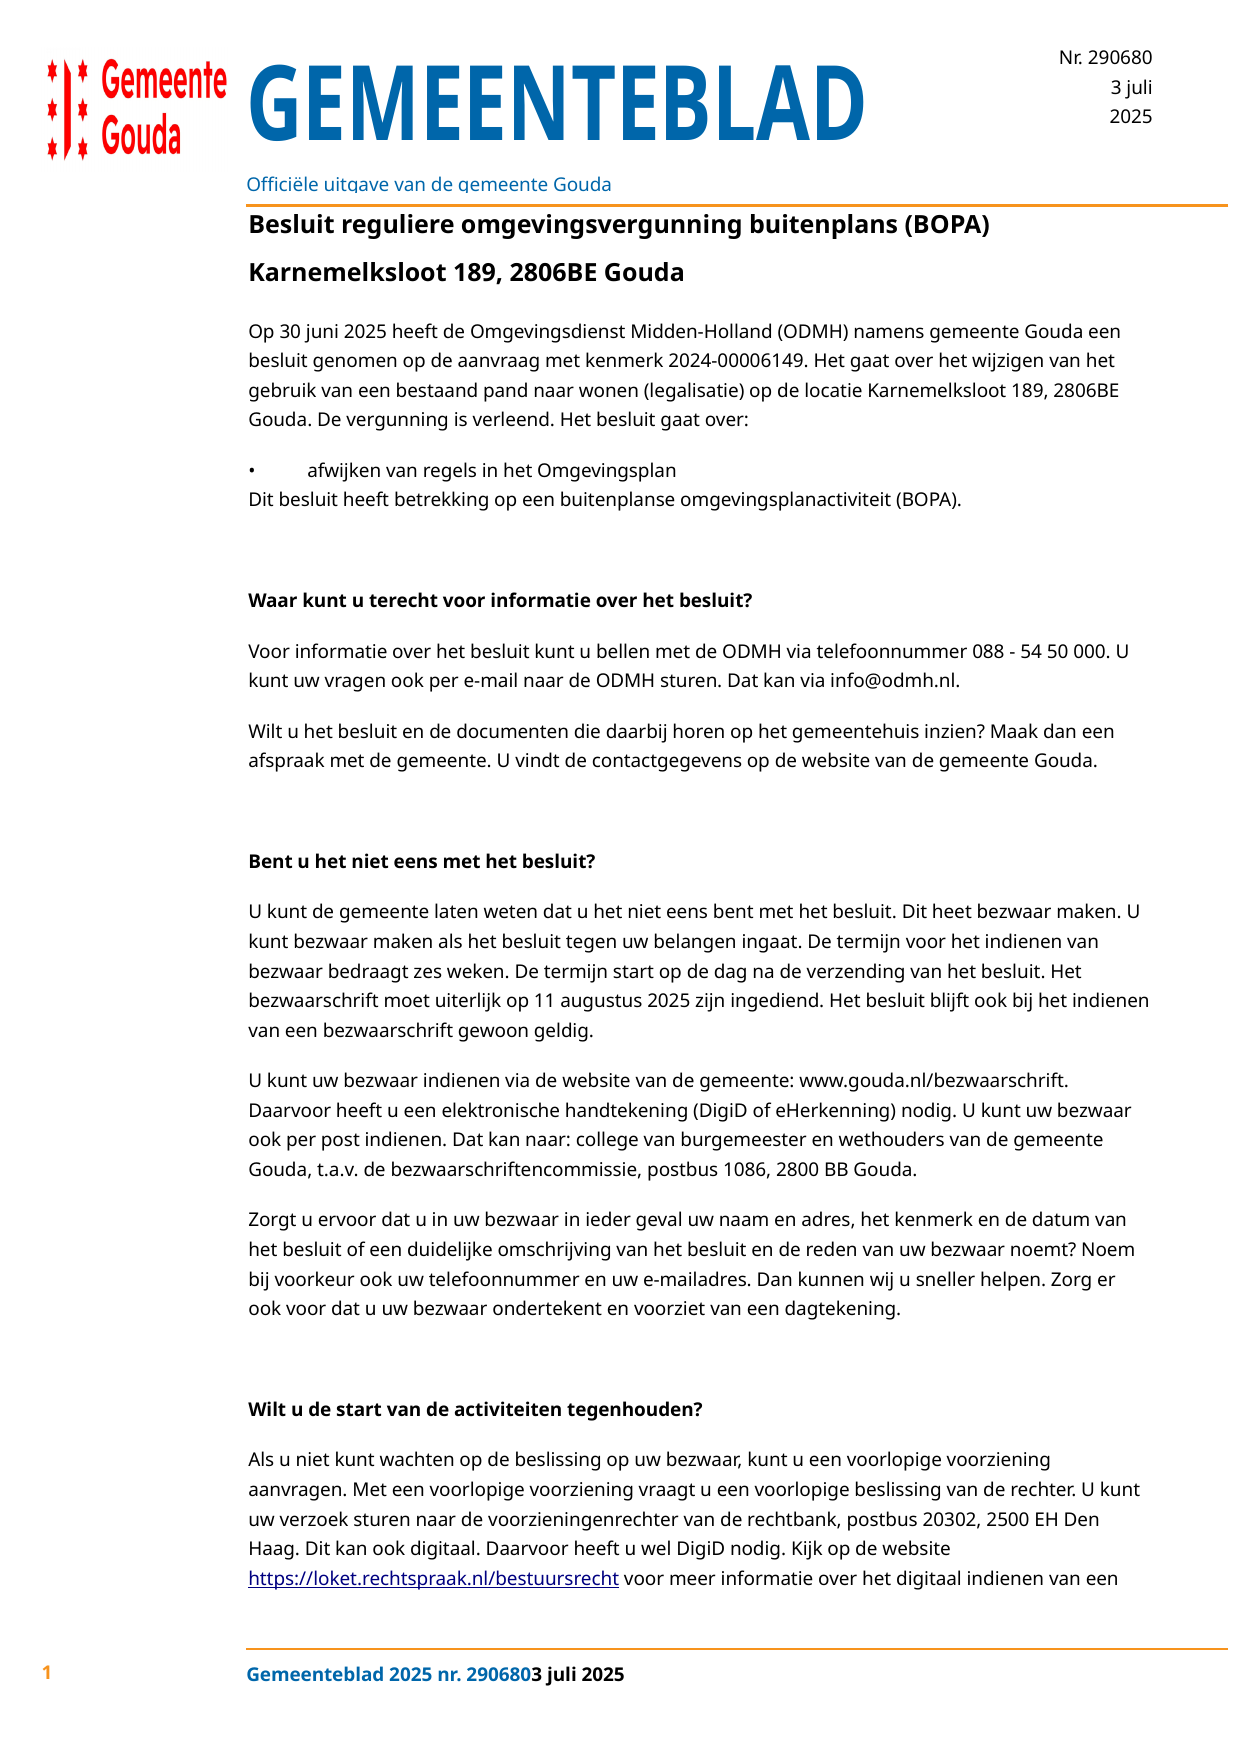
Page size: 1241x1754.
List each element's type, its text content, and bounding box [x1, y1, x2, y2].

text Zorgt u ervoor dat u in uw bezwaar in ieder geval uw naam en adres, het kenmerk en de datum van het besluit of een duidelijke omschrijving van het besluit en de reden van uw bezwaar noemt? Noem bij voorkeur ook uw telefoonnummer en uw e-mailadres. Dan kunnen wij u sneller helpen. Zorg er ook voor dat u uw bezwaar ondertekent en voorziet van een dagtekening. [248, 1207, 1152, 1321]
text Wilt u de start van de activiteiten tegenhouden? [248, 1396, 1152, 1422]
text Voor informatie over het besluit kunt u bellen met de ODMH via telefoonnummer 088 - 54 50 000. U kunt uw vragen ook per e-mail naar de ODMH sturen. Dat kan via info@odmh.nl. [248, 638, 1152, 693]
text Dit besluit heeft betrekking op een buitenplanse omgevingsplanactiviteit (BOPA). [248, 487, 1152, 512]
text Op 30 juni 2025 heeft de Omgevingsdienst Midden-Holland (ODMH) namens gemeente Gouda een besluit genomen op de aanvraag met kenmerk 2024-00006149. Het gaat over het wijzigen van het gebruik van een bestaand pand naar wonen (legalisatie) op de locatie Karnemelksloot 189, 2806BE Gouda. De vergunning is verleend. Het besluit gaat over: [248, 318, 1152, 432]
text Wilt u het besluit en de documenten die daarbij horen op het gemeentehuis inzien? Maak dan een afspraak met de gemeente. U vindt de contactgegevens op de website van de gemeente Gouda. [248, 718, 1152, 773]
text U kunt de gemeente laten weten dat u het niet eens bent met het besluit. Dit heet bezwaar maken. U kunt bezwaar maken als het besluit tegen uw belangen ingaat. De termijn voor het indienen van bezwaar bedraagt zes weken. De termijn start op de dag na de verzending van het besluit. Het bezwaarschrift moet uiterlijk op 11 augustus 2025 zijn ingediend. Het besluit blijft ook bij het indienen van een bezwaarschrift gewoon geldig. [248, 899, 1152, 1043]
text Waar kunt u terecht voor informatie over het besluit? [248, 587, 1152, 613]
text Bent u het niet eens met het besluit? [248, 848, 1152, 874]
text U kunt uw bezwaar indienen via de website van de gemeente: www.gouda.nl/bezwaarschrift. Daarvoor heeft u een elektronische handtekening (DigiD of eHerkenning) nodig. U kunt uw bezwaar ook per post indienen. Dat kan naar: college van burgemeester en wethouders van de gemeente Gouda, t.a.v. de bezwaarschriftencommissie, postbus 1086, 2800 BB Gouda. [248, 1067, 1152, 1182]
text Als u niet kunt wachten op de beslissing op uw bezwaar, kunt u een voorlopige voorziening aanvragen. Met een voorlopige voorziening vraagt u een voorlopige beslissing van de rechter. U kunt uw verzoek sturen naar de voorzieningenrechter van de rechtbank, postbus 20302, 2500 EH Den Haag. Dit kan ook digitaal. Daarvoor heeft u wel DigiD nodig. Kijk op de website https://loket.rechtspraak.nl/bestuursrecht voor meer informatie over het digitaal indienen van een [248, 1447, 1152, 1591]
list afwijken van regels in het Omgevingsplan [248, 457, 1152, 483]
picture [41, 47, 231, 172]
text Besluit reguliere omgevingsvergunning buitenplans (BOPA) Karnemelksloot 189, 2806BE Gouda [248, 207, 1152, 288]
